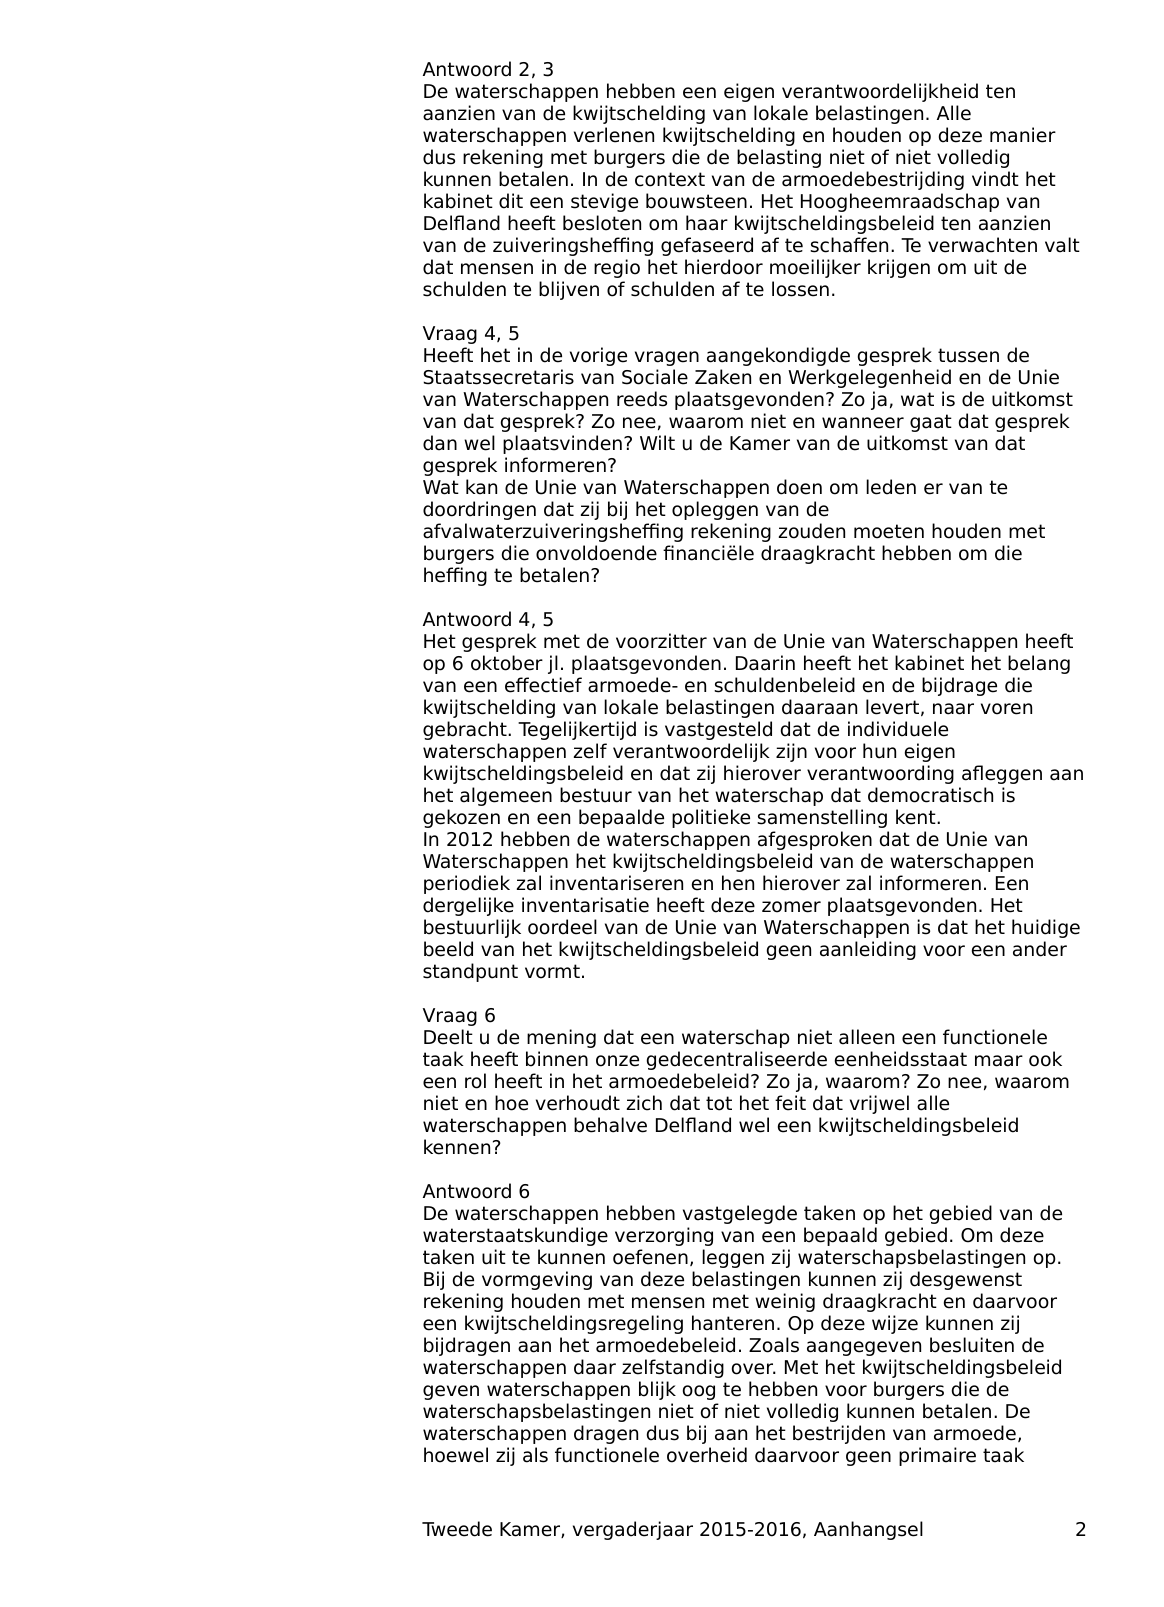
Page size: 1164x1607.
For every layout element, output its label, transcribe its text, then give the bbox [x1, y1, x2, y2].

text Deelt u de mening dat een waterschap niet alleen een functionele taak heeft binnen onze gedecentraliseerde eenheidsstaat maar ook een rol heeft in het armoedebeleid? Zo ja, waarom? Zo nee, waarom niet en hoe verhoudt zich dat tot het feit dat vrijwel alle waterschappen behalve Delfland wel een kwijtscheldingsbeleid kennen? [422, 1027, 1087, 1159]
text Wat kan de Unie van Waterschappen doen om leden er van te doordringen dat zij bij het opleggen van de afvalwaterzuiveringsheffing rekening zouden moeten houden met burgers die onvoldoende financiële draagkracht hebben om die heffing te betalen? [422, 477, 1087, 587]
text Vraag 6 [422, 1005, 1087, 1027]
text Antwoord 4, 5 [422, 609, 1087, 631]
text In 2012 hebben de waterschappen afgesproken dat de Unie van Waterschappen het kwijtscheldingsbeleid van de waterschappen periodiek zal inventariseren en hen hierover zal informeren. Een dergelijke inventarisatie heeft deze zomer plaatsgevonden. Het bestuurlijk oordeel van de Unie van Waterschappen is dat het huidige beeld van het kwijtscheldingsbeleid geen aanleiding voor een ander standpunt vormt. [422, 829, 1087, 983]
text Het gesprek met de voorzitter van de Unie van Waterschappen heeft op 6 oktober jl. plaatsgevonden. Daarin heeft het kabinet het belang van een effectief armoede- en schuldenbeleid en de bijdrage die kwijtschelding van lokale belastingen daaraan levert, naar voren gebracht. Tegelijkertijd is vastgesteld dat de individuele waterschappen zelf verantwoordelijk zijn voor hun eigen kwijtscheldingsbeleid en dat zij hierover verantwoording afleggen aan het algemeen bestuur van het waterschap dat democratisch is gekozen en een bepaalde politieke samenstelling kent. [422, 631, 1087, 829]
text De waterschappen hebben een eigen verantwoordelijkheid ten aanzien van de kwijtschelding van lokale belastingen. Alle waterschappen verlenen kwijtschelding en houden op deze manier dus rekening met burgers die de belasting niet of niet volledig kunnen betalen. In de context van de armoedebestrijding vindt het kabinet dit een stevige bouwsteen. Het Hoogheemraadschap van Delfland heeft besloten om haar kwijtscheldingsbeleid ten aanzien van de zuiveringsheffing gefaseerd af te schaffen. Te verwachten valt dat mensen in de regio het hierdoor moeilijker krijgen om uit de schulden te blijven of schulden af te lossen. [422, 81, 1087, 301]
text Vraag 4, 5 [422, 323, 1087, 345]
text Antwoord 6 [422, 1181, 1087, 1203]
text De waterschappen hebben vastgelegde taken op het gebied van de waterstaatskundige verzorging van een bepaald gebied. Om deze taken uit te kunnen oefenen, leggen zij waterschapsbelastingen op. Bij de vormgeving van deze belastingen kunnen zij desgewenst rekening houden met mensen met weinig draagkracht en daarvoor een kwijtscheldingsregeling hanteren. Op deze wijze kunnen zij bijdragen aan het armoedebeleid. Zoals aangegeven besluiten de waterschappen daar zelfstandig over. Met het kwijtscheldingsbeleid geven waterschappen blijk oog te hebben voor burgers die de waterschapsbelastingen niet of niet volledig kunnen betalen. De waterschappen dragen dus bij aan het bestrijden van armoede, hoewel zij als functionele overheid daarvoor geen primaire taak [422, 1203, 1087, 1467]
text Heeft het in de vorige vragen aangekondigde gesprek tussen de Staatssecretaris van Sociale Zaken en Werkgelegenheid en de Unie van Waterschappen reeds plaatsgevonden? Zo ja, wat is de uitkomst van dat gesprek? Zo nee, waarom niet en wanneer gaat dat gesprek dan wel plaatsvinden? Wilt u de Kamer van de uitkomst van dat gesprek informeren? [422, 345, 1087, 477]
text Antwoord 2, 3 [422, 59, 1087, 81]
